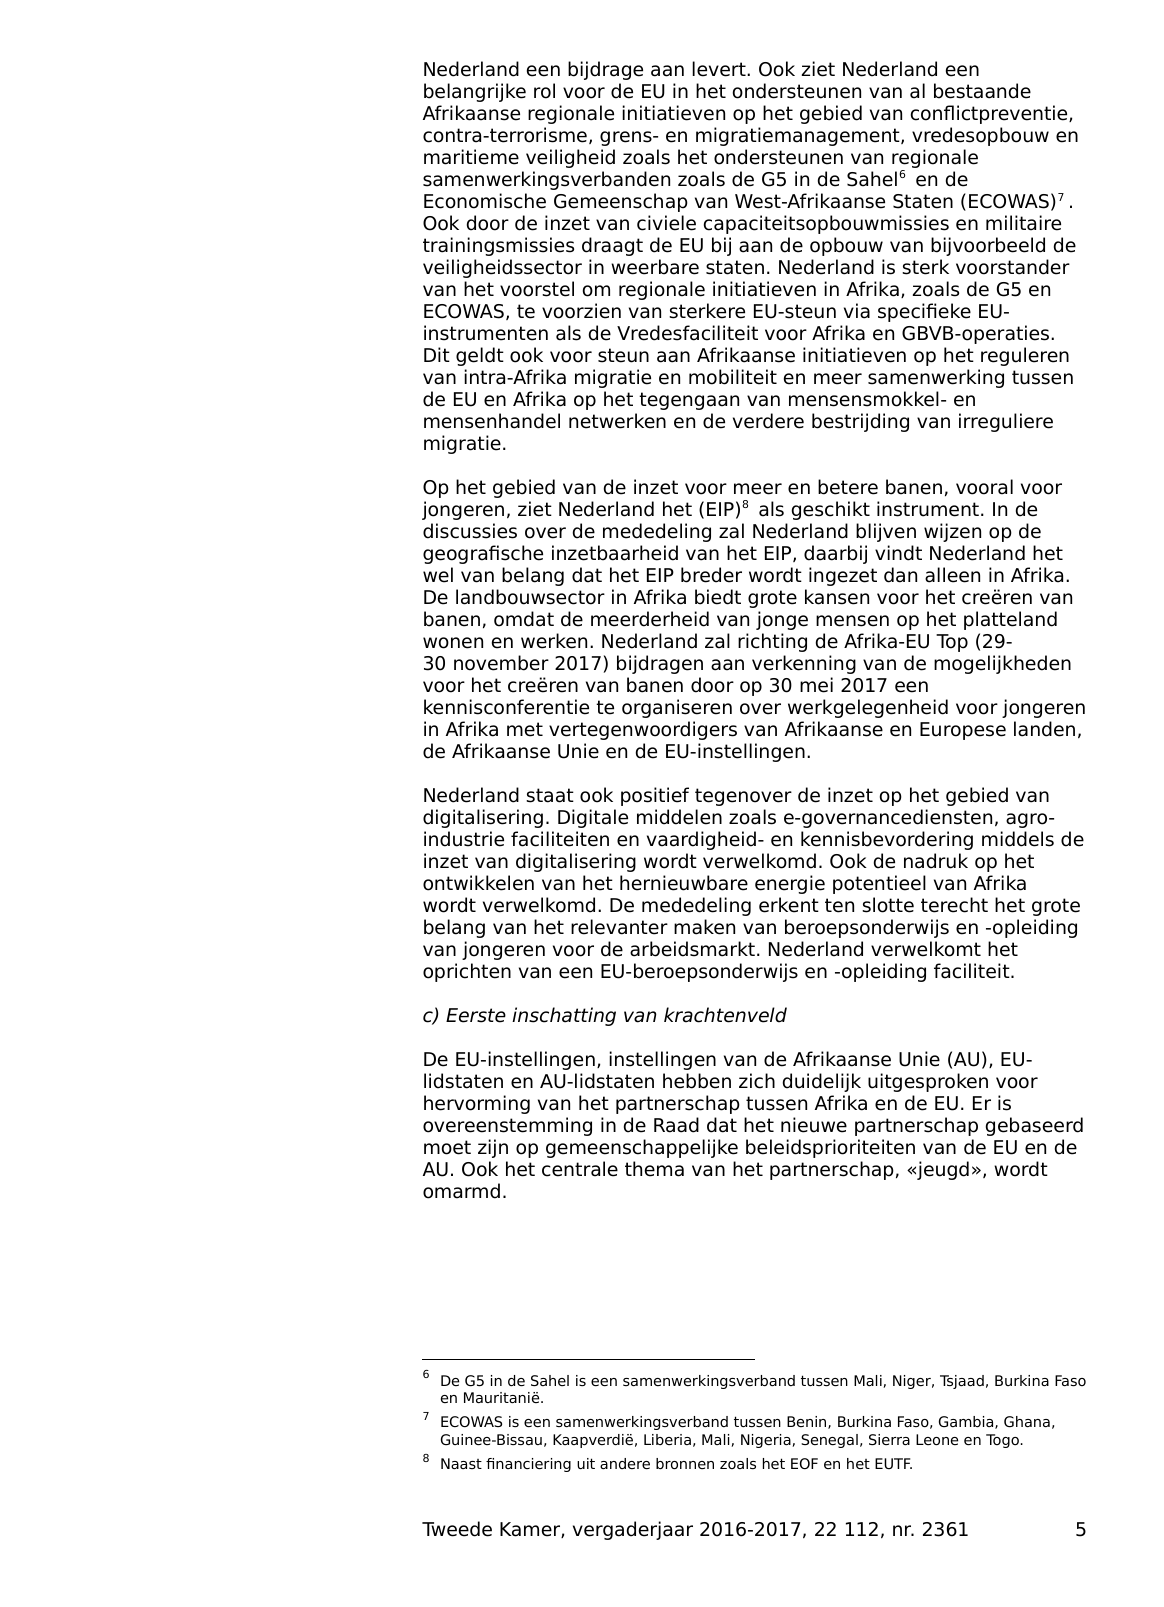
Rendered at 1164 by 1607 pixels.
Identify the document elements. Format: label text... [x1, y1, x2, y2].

text ECOWAS is een samenwerkingsverband tussen Benin, Burkina Faso, Gambia, Ghana, Guinee-Bissau, Kaapverdië, Liberia, Mali, Nigeria, Senegal, Sierra Leone en Togo. [422, 1410, 1087, 1449]
subtitle c) Eerste inschatting van krachtenveld [422, 1005, 1087, 1027]
text Nederland een bijdrage aan levert. Ook ziet Nederland een belangrijke rol voor de EU in het ondersteunen van al bestaande Afrikaanse regionale initiatieven op het gebied van conflictpreventie, contra-terrorisme, grens- en migratiemanagement, vredesopbouw en maritieme veiligheid zoals het ondersteunen van regionale samenwerkingsverbanden zoals de G5 in de Sahel en de Economische Gemeenschap van West-Afrikaanse Staten (ECOWAS). Ook door de inzet van civiele capaciteitsopbouwmissies en militaire trainingsmissies draagt de EU bij aan de opbouw van bijvoorbeeld de veiligheidssector in weerbare staten. Nederland is sterk voorstander van het voorstel om regionale initiatieven in Afrika, zoals de G5 en ECOWAS, te voorzien van sterkere EU-steun via specifieke EU-instrumenten als de Vredesfaciliteit voor Afrika en GBVB-operaties. Dit geldt ook voor steun aan Afrikaanse initiatieven op het reguleren van intra-Afrika migratie en mobiliteit en meer samenwerking tussen de EU en Afrika op het tegengaan van mensensmokkel- en mensenhandel netwerken en de verdere bestrijding van irreguliere migratie. [422, 59, 1087, 455]
text Op het gebied van de inzet voor meer en betere banen, vooral voor jongeren, ziet Nederland het (EIP) als geschikt instrument. In de discussies over de mededeling zal Nederland blijven wijzen op de geografische inzetbaarheid van het EIP, daarbij vindt Nederland het wel van belang dat het EIP breder wordt ingezet dan alleen in Afrika. De landbouwsector in Afrika biedt grote kansen voor het creëren van banen, omdat de meerderheid van jonge mensen op het platteland wonen en werken. Nederland zal richting de Afrika-EU Top (29-30 november 2017) bijdragen aan verkenning van de mogelijkheden voor het creëren van banen door op 30 mei 2017 een kennisconferentie te organiseren over werkgelegenheid voor jongeren in Afrika met vertegenwoordigers van Afrikaanse en Europese landen, de Afrikaanse Unie en de EU-instellingen. [422, 477, 1087, 763]
text Naast financiering uit andere bronnen zoals het EOF en het EUTF. [422, 1452, 1087, 1474]
text De G5 in de Sahel is een samenwerkingsverband tussen Mali, Niger, Tsjaad, Burkina Faso en Mauritanië. [422, 1368, 1087, 1407]
text De EU-instellingen, instellingen van de Afrikaanse Unie (AU), EU-lidstaten en AU-lidstaten hebben zich duidelijk uitgesproken voor hervorming van het partnerschap tussen Afrika en de EU. Er is overeenstemming in de Raad dat het nieuwe partnerschap gebaseerd moet zijn op gemeenschappelijke beleidsprioriteiten van de EU en de AU. Ook het centrale thema van het partnerschap, «jeugd», wordt omarmd. [422, 1049, 1087, 1203]
text Nederland staat ook positief tegenover de inzet op het gebied van digitalisering. Digitale middelen zoals e-governancediensten, agro-industrie faciliteiten en vaardigheid- en kennisbevordering middels de inzet van digitalisering wordt verwelkomd. Ook de nadruk op het ontwikkelen van het hernieuwbare energie potentieel van Afrika wordt verwelkomd. De mededeling erkent ten slotte terecht het grote belang van het relevanter maken van beroepsonderwijs en -opleiding van jongeren voor de arbeidsmarkt. Nederland verwelkomt het oprichten van een EU-beroepsonderwijs en -opleiding faciliteit. [422, 785, 1087, 983]
